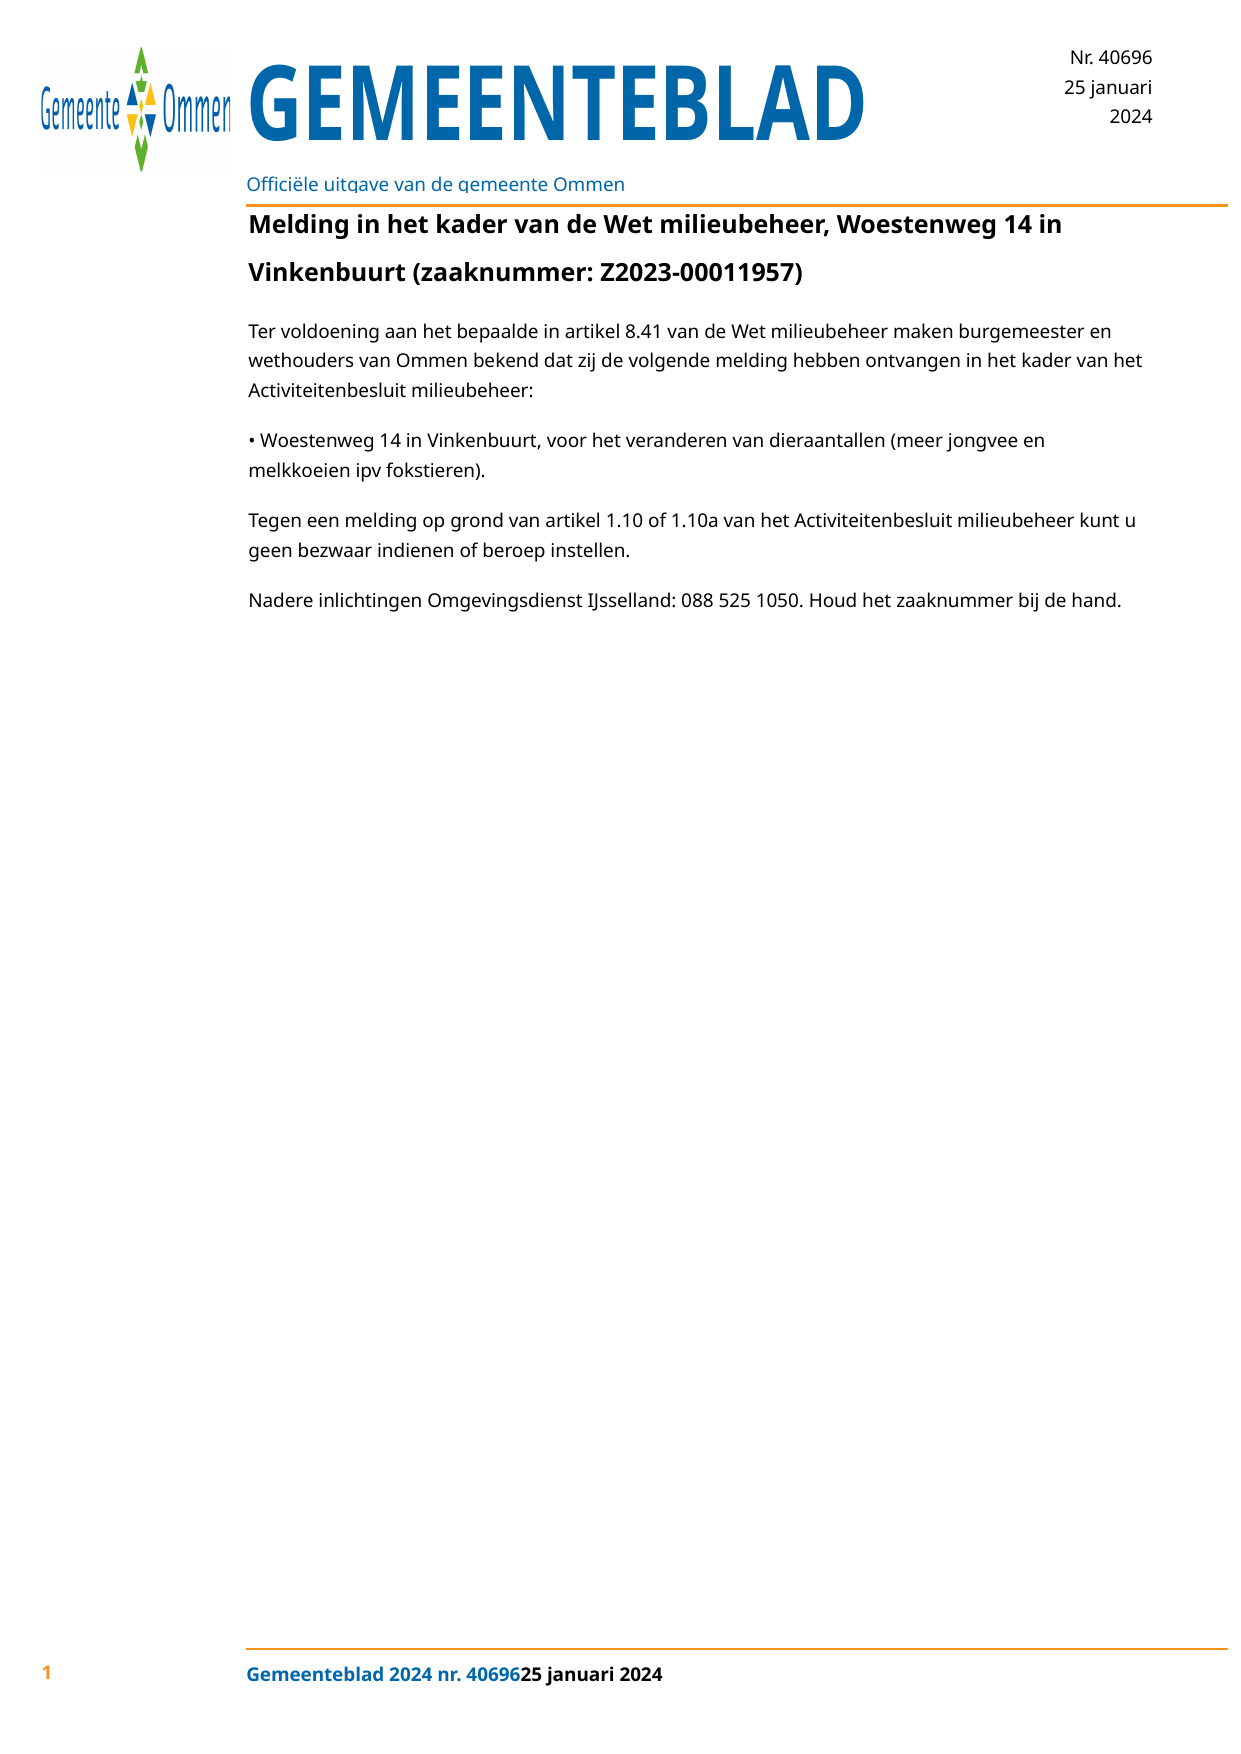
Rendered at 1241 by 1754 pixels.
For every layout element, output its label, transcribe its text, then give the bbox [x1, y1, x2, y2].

picture [41, 47, 231, 172]
text Nadere inlichtingen Omgevingsdienst IJsselland: 088 525 1050. Houd het zaaknummer bij de hand. [248, 587, 1152, 613]
text Ter voldoening aan het bepaalde in artikel 8.41 van de Wet milieubeheer maken burgemeester en wethouders van Ommen bekend dat zij de volgende melding hebben ontvangen in het kader van het Activiteitenbesluit milieubeheer: [248, 318, 1152, 403]
text Tegen een melding op grond van artikel 1.10 of 1.10a van het Activiteitenbesluit milieubeheer kunt u geen bezwaar indienen of beroep instellen. [248, 507, 1152, 563]
text • Woestenweg 14 in Vinkenbuurt, voor het veranderen van dieraantallen (meer jongvee en melkkoeien ipv fokstieren). [248, 427, 1152, 483]
text Melding in het kader van de Wet milieubeheer, Woestenweg 14 in Vinkenbuurt (zaaknummer: Z2023-00011957) [248, 207, 1152, 288]
